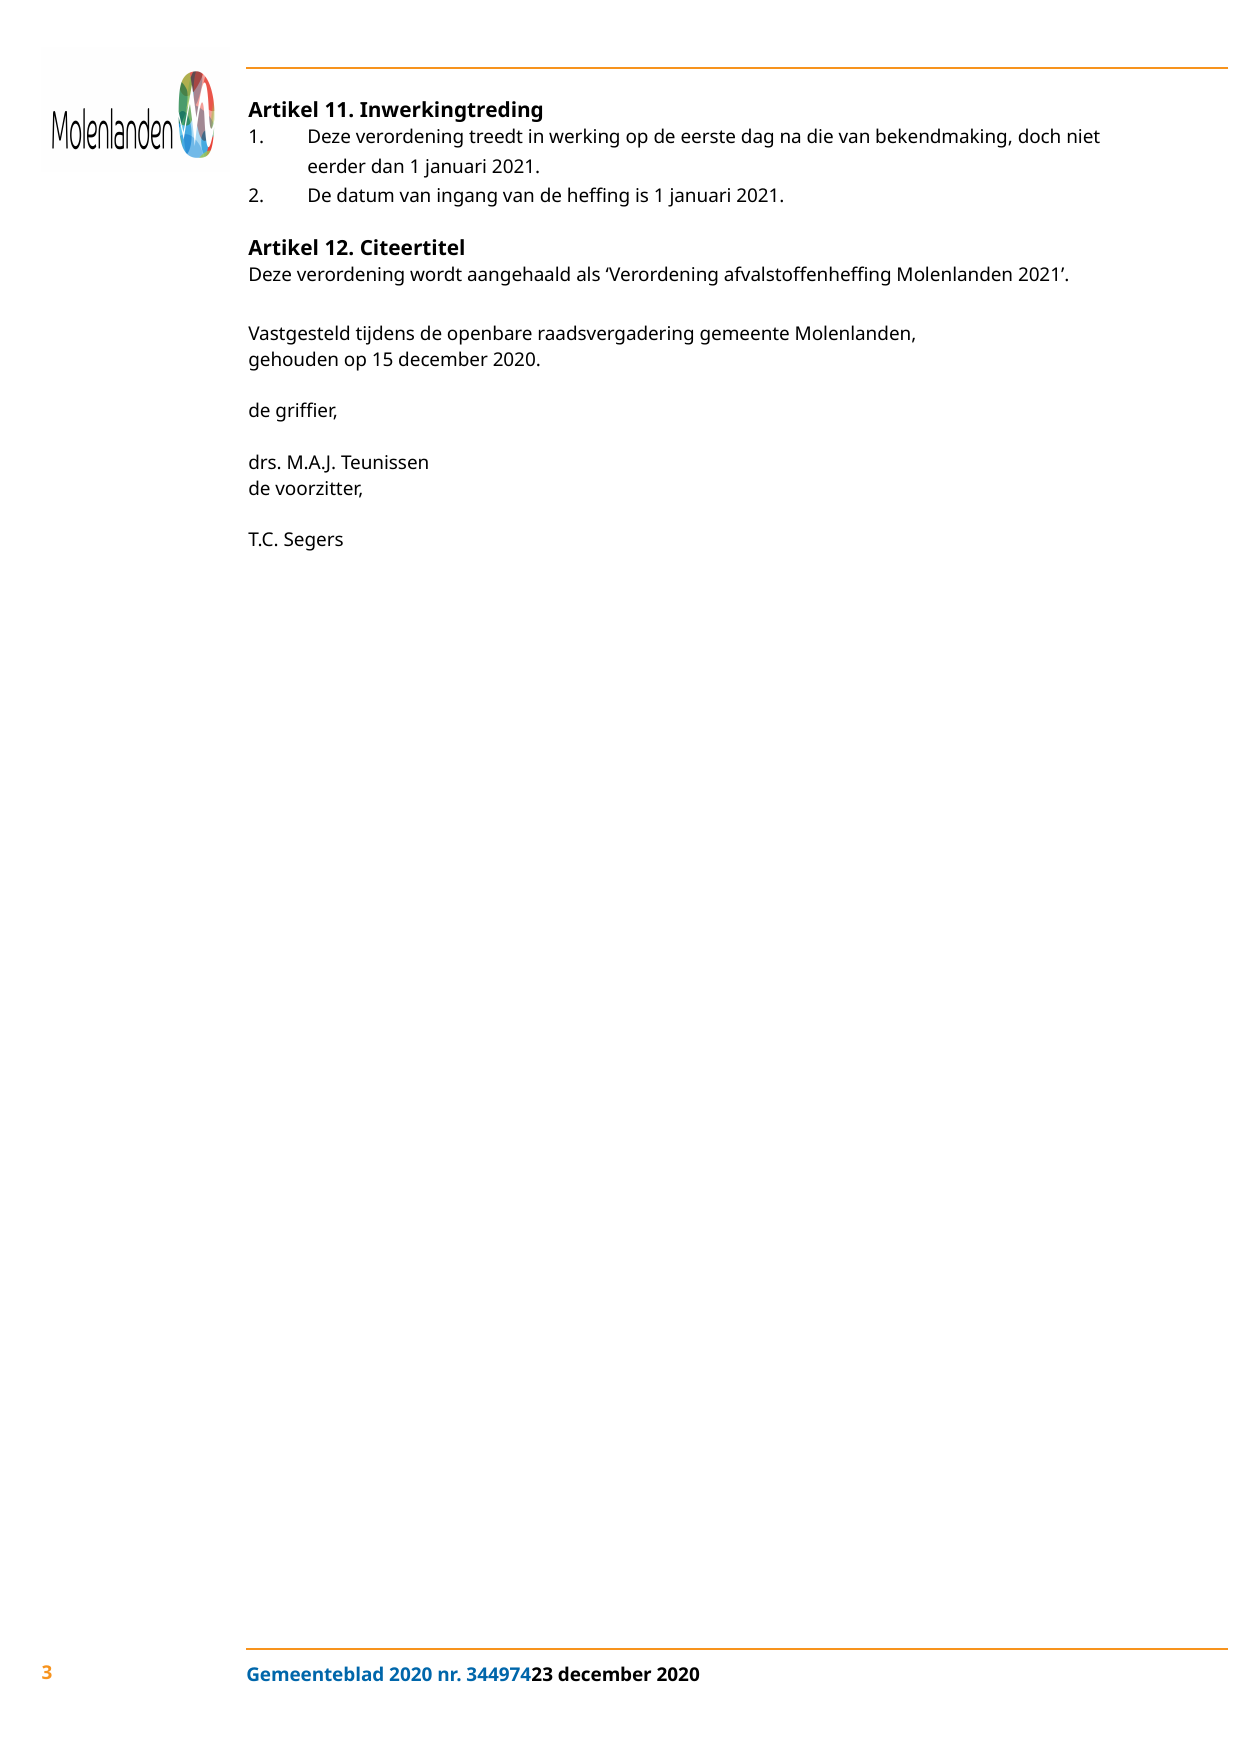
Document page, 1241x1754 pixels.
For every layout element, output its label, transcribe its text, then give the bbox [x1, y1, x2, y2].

text gehouden op 15 december 2020. [248, 346, 1152, 372]
list Deze verordening treedt in werking op de eerste dag na die van bekendmaking, doch niet eerder dan 1 januari 2021. [248, 123, 1152, 178]
picture [41, 47, 231, 172]
text Artikel 11. Inwerkingtreding [248, 95, 1152, 123]
text de voorzitter, [248, 475, 1152, 501]
text Deze verordening wordt aangehaald als ‘Verordening afvalstoffenheffing Molenlanden 2021’. [248, 261, 1152, 287]
text de griffier, [248, 398, 1152, 423]
text T.C. Segers [248, 526, 1152, 552]
text Artikel 12. Citeertitel [248, 233, 1152, 261]
text Vastgesteld tijdens de openbare raadsvergadering gemeente Molenlanden, [248, 320, 1152, 346]
list De datum van ingang van de heffing is 1 januari 2021. [248, 182, 1152, 208]
text drs. M.A.J. Teunissen [248, 449, 1152, 475]
